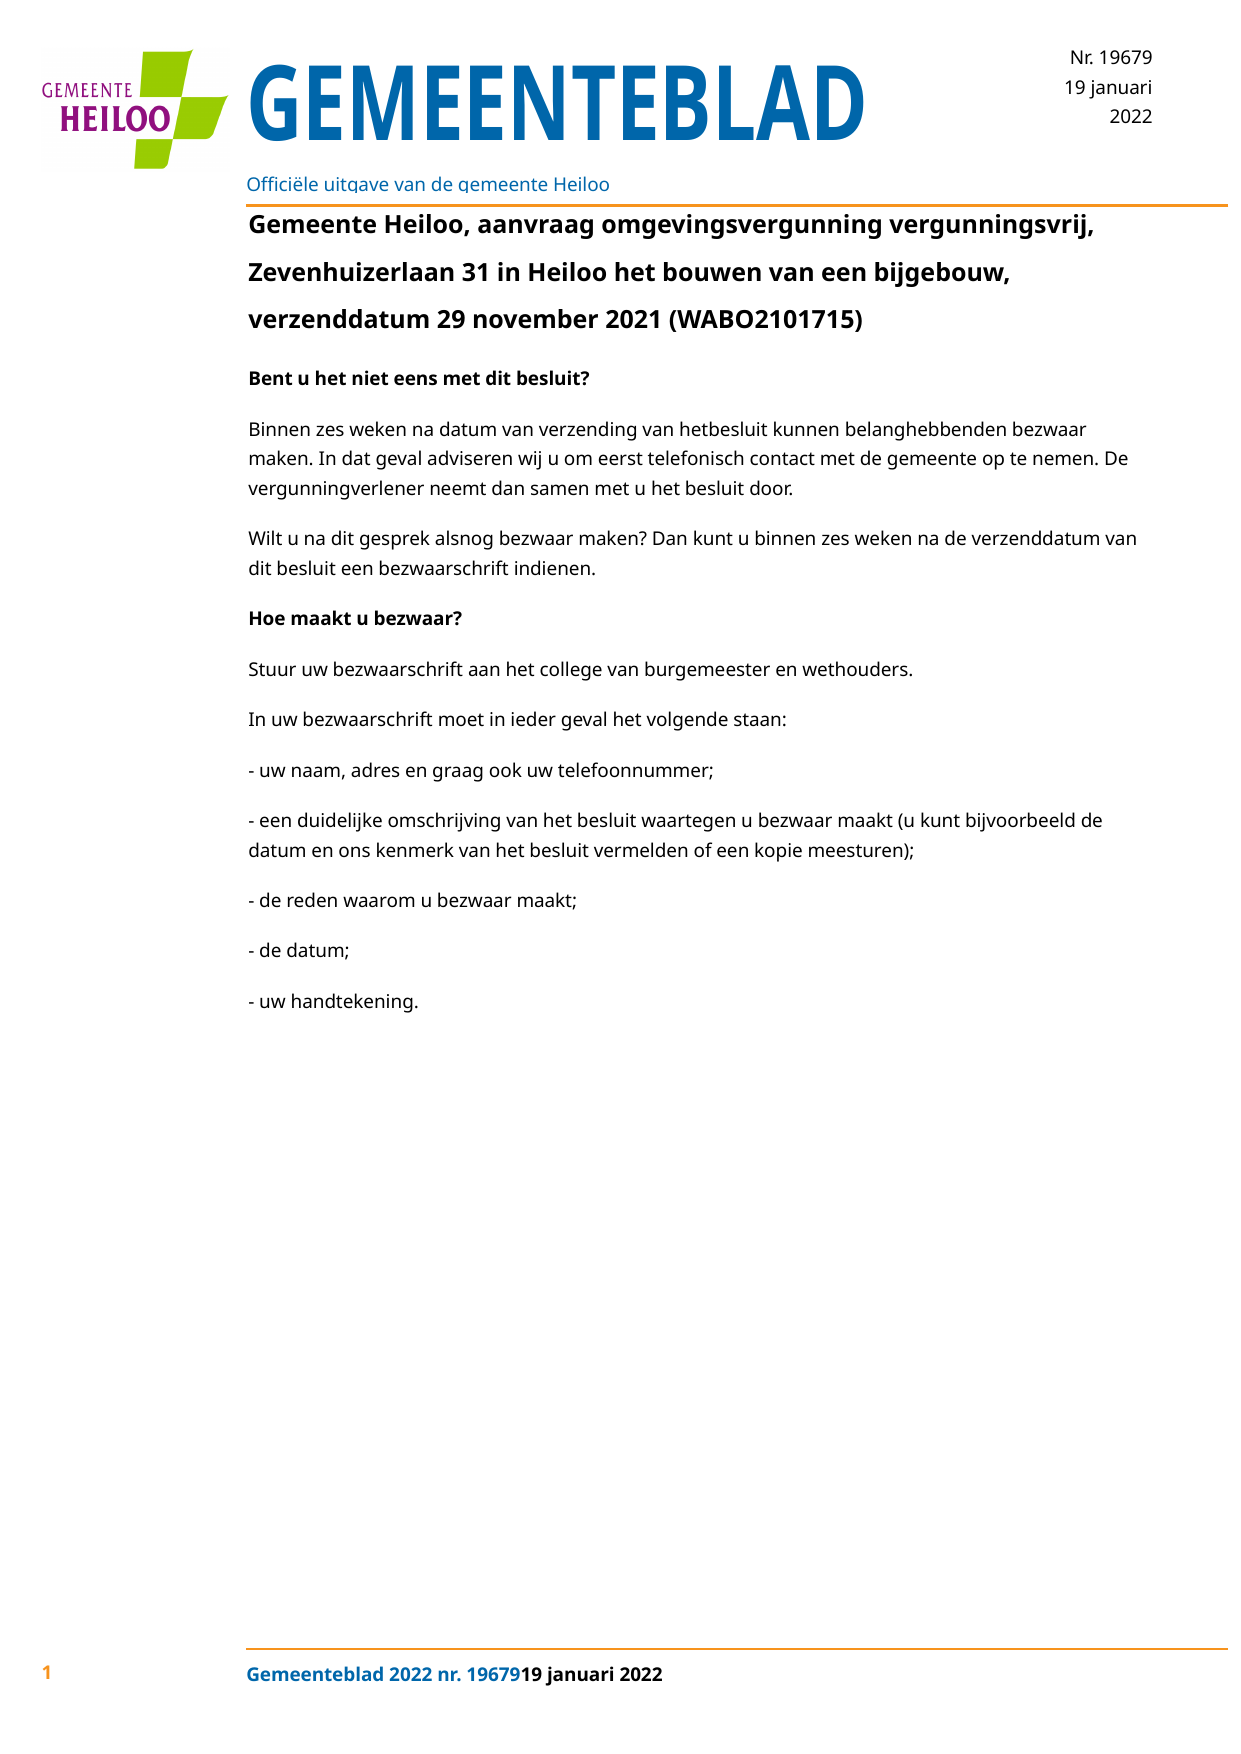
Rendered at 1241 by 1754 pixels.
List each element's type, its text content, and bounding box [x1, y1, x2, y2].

text - een duidelijke omschrijving van het besluit waartegen u bezwaar maakt (u kunt bijvoorbeeld de datum en ons kenmerk van het besluit vermelden of een kopie meesturen); [248, 807, 1152, 862]
text Gemeente Heiloo, aanvraag omgevingsvergunning vergunningsvrij, Zevenhuizerlaan 31 in Heiloo het bouwen van een bijgebouw, verzenddatum 29 november 2021 (WABO2101715) [248, 207, 1152, 336]
picture [41, 47, 231, 172]
text Bent u het niet eens met dit besluit? [248, 366, 1152, 391]
text In uw bezwaarschrift moet in ieder geval het volgende staan: [248, 706, 1152, 732]
text Stuur uw bezwaarschrift aan het college van burgemeester en wethouders. [248, 656, 1152, 682]
text - uw handtekening. [248, 988, 1152, 1014]
text - uw naam, adres en graag ook uw telefoonnummer; [248, 757, 1152, 782]
text - de datum; [248, 938, 1152, 963]
text Binnen zes weken na datum van verzending van hetbesluit kunnen belanghebbenden bezwaar maken. In dat geval adviseren wij u om eerst telefonisch contact met de gemeente op te nemen. De vergunningverlener neemt dan samen met u het besluit door. [248, 416, 1152, 501]
text Hoe maakt u bezwaar? [248, 606, 1152, 631]
text Wilt u na dit gesprek alsnog bezwaar maken? Dan kunt u binnen zes weken na de verzenddatum van dit besluit een bezwaarschrift indienen. [248, 526, 1152, 581]
text - de reden waarom u bezwaar maakt; [248, 887, 1152, 913]
